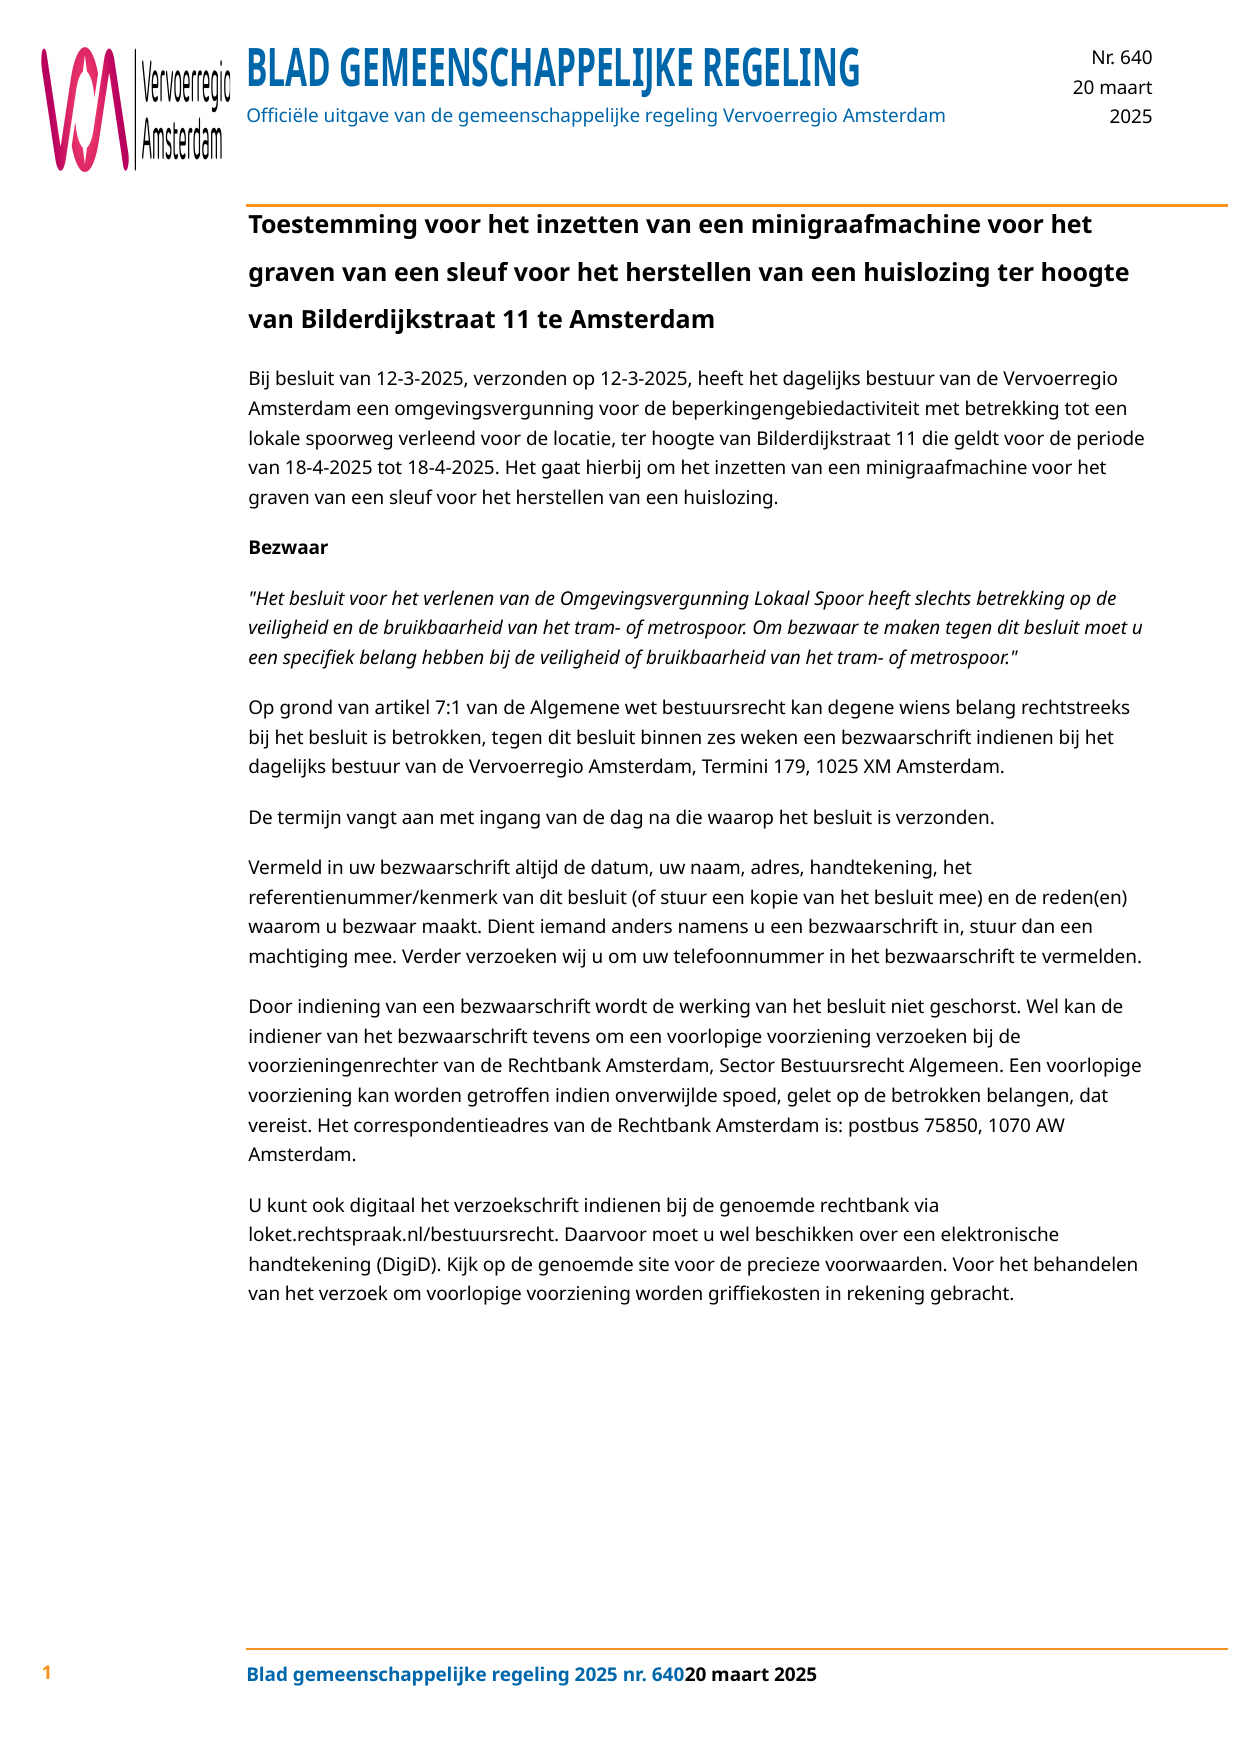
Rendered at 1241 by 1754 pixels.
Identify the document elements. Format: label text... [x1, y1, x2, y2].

text Bij besluit van 12-3-2025, verzonden op 12-3-2025, heeft het dagelijks bestuur van de Vervoerregio Amsterdam een omgevingsvergunning voor de beperkingengebiedactiviteit met betrekking tot een lokale spoorweg verleend voor de locatie, ter hoogte van Bilderdijkstraat 11 die geldt voor de periode van 18-4-2025 tot 18-4-2025. Het gaat hierbij om het inzetten van een minigraafmachine voor het graven van een sleuf voor het herstellen van een huislozing. [248, 366, 1152, 509]
text Door indiening van een bezwaarschrift wordt de werking van het besluit niet geschorst. Wel kan de indiener van het bezwaarschrift tevens om een voorlopige voorziening verzoeken bij de voorzieningenrechter van de Rechtbank Amsterdam, Sector Bestuursrecht Algemeen. Een voorlopige voorziening kan worden getroffen indien onverwijlde spoed, gelet op de betrokken belangen, dat vereist. Het correspondentieadres van de Rechtbank Amsterdam is: postbus 75850, 1070 AW Amsterdam. [248, 993, 1152, 1167]
text U kunt ook digitaal het verzoekschrift indienen bij de genoemde rechtbank via loket.rechtspraak.nl/bestuursrecht. Daarvoor moet u wel beschikken over een elektronische handtekening (DigiD). Kijk op de genoemde site voor de precieze voorwaarden. Voor het behandelen van het verzoek om voorlopige voorziening worden griffiekosten in rekening gebracht. [248, 1192, 1152, 1306]
text De termijn vangt aan met ingang van de dag na die waarop het besluit is verzonden. [248, 804, 1152, 829]
picture [41, 47, 231, 172]
text Bezwaar [248, 534, 1152, 560]
text Vermeld in uw bezwaarschrift altijd de datum, uw naam, adres, handtekening, het referentienummer/kenmerk van dit besluit (of stuur een kopie van het besluit mee) en de reden(en) waarom u bezwaar maakt. Dient iemand anders namens u een bezwaarschrift in, stuur dan een machtiging mee. Verder verzoeken wij u om uw telefoonnummer in het bezwaarschrift te vermelden. [248, 854, 1152, 969]
text "Het besluit voor het verlenen van de Omgevingsvergunning Lokaal Spoor heeft slechts betrekking op de veiligheid en de bruikbaarheid van het tram- of metrospoor. Om bezwaar te maken tegen dit besluit moet u een specifiek belang hebben bij de veiligheid of bruikbaarheid van het tram- of metrospoor." [248, 585, 1152, 669]
text Toestemming voor het inzetten van een minigraafmachine voor het graven van een sleuf voor het herstellen van een huislozing ter hoogte van Bilderdijkstraat 11 te Amsterdam [248, 207, 1152, 336]
text Op grond van artikel 7:1 van de Algemene wet bestuursrecht kan degene wiens belang rechtstreeks bij het besluit is betrokken, tegen dit besluit binnen zes weken een bezwaarschrift indienen bij het dagelijks bestuur van de Vervoerregio Amsterdam, Termini 179, 1025 XM Amsterdam. [248, 694, 1152, 779]
